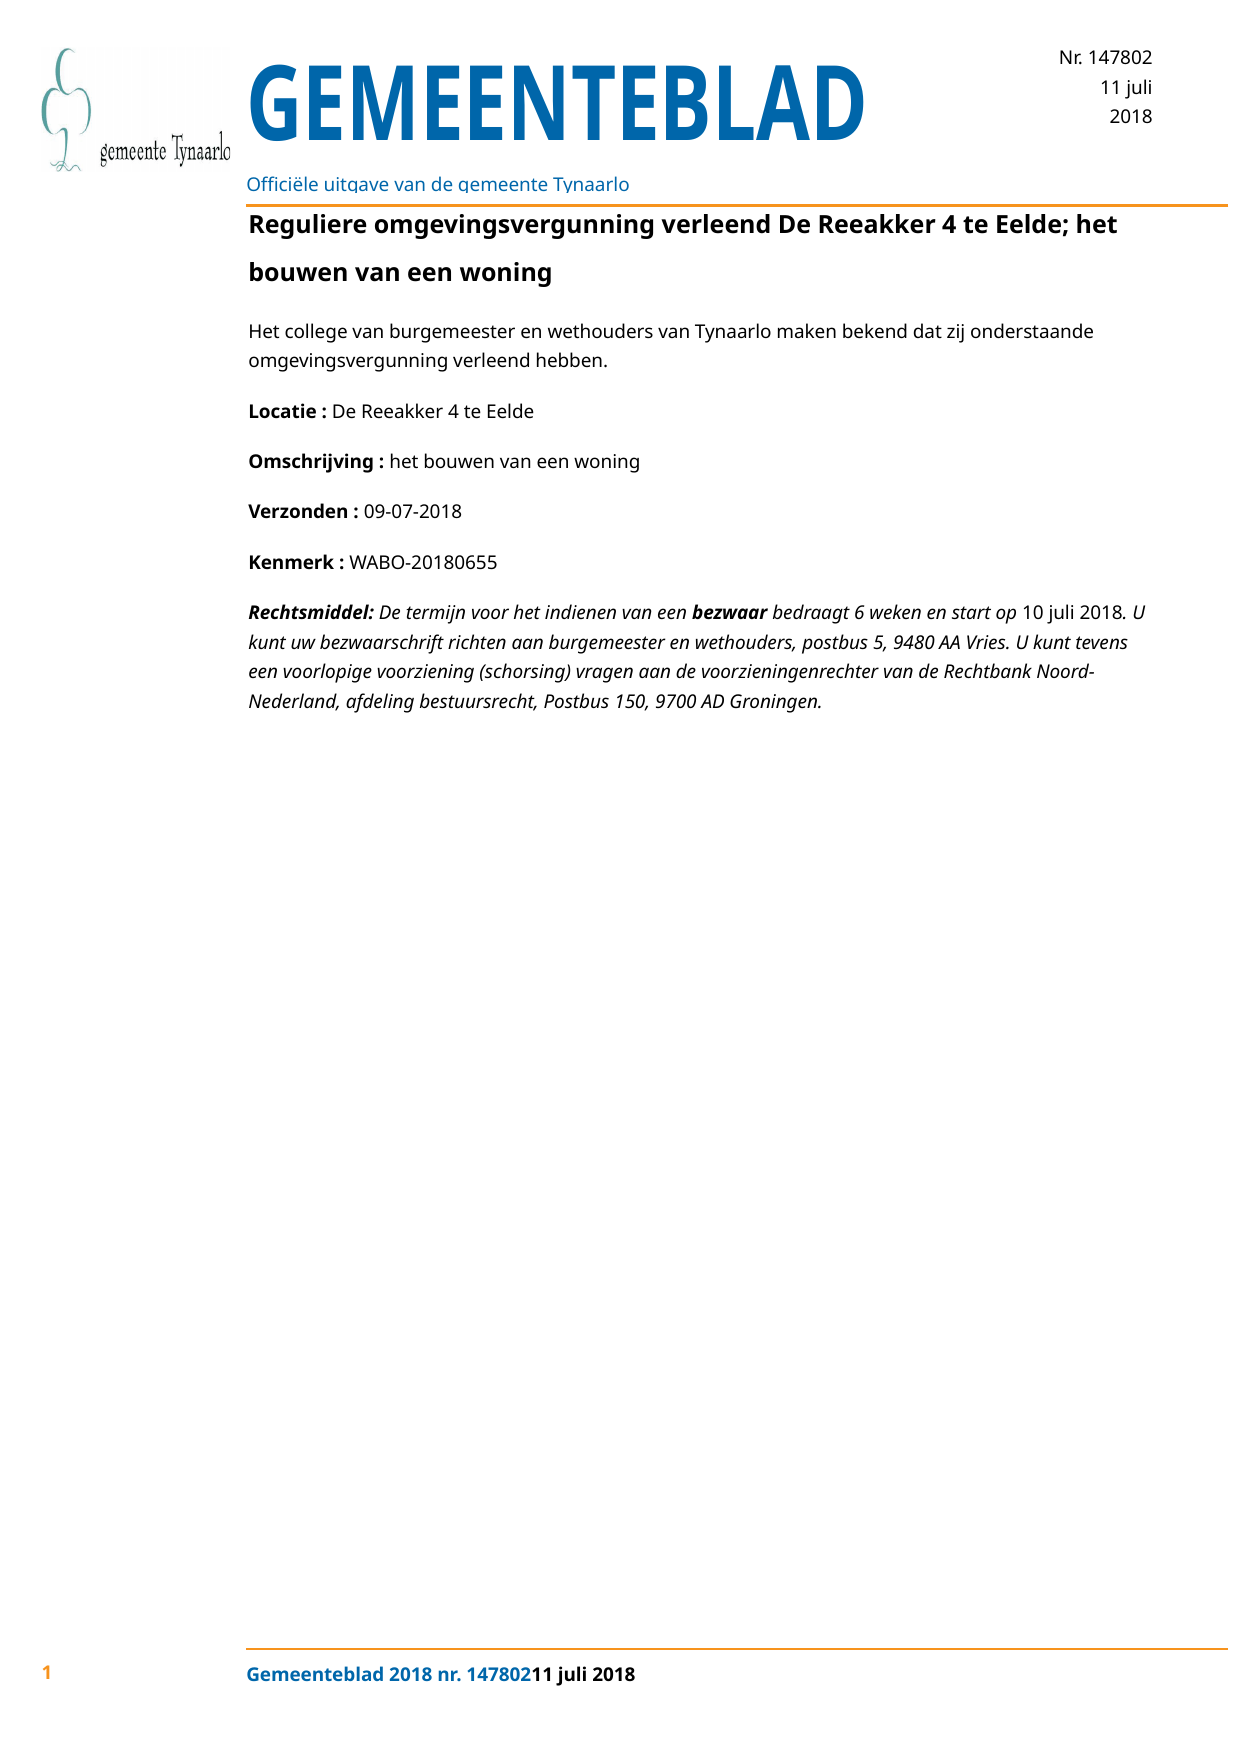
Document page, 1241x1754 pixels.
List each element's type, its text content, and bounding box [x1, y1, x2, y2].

text Locatie : De Reeakker 4 te Eelde [248, 398, 1152, 424]
picture [41, 47, 231, 172]
text Verzonden : 09-07-2018 [248, 499, 1152, 524]
text Reguliere omgevingsvergunning verleend De Reeakker 4 te Eelde; het bouwen van een woning [248, 207, 1152, 288]
text Kenmerk : WABO-20180655 [248, 549, 1152, 575]
text Omschrijving : het bouwen van een woning [248, 448, 1152, 474]
text Het college van burgemeester en wethouders van Tynaarlo maken bekend dat zij onderstaande omgevingsvergunning verleend hebben. [248, 318, 1152, 373]
text Rechtsmiddel: De termijn voor het indienen van een bezwaar bedraagt 6 weken en start op 10 juli 2018. U kunt uw bezwaarschrift richten aan burgemeester en wethouders, postbus 5, 9480 AA Vries. U kunt tevens een voorlopige voorziening (schorsing) vragen aan de voorzieningenrechter van de Rechtbank Noord-Nederland, afdeling bestuursrecht, Postbus 150, 9700 AD Groningen. [248, 599, 1152, 714]
